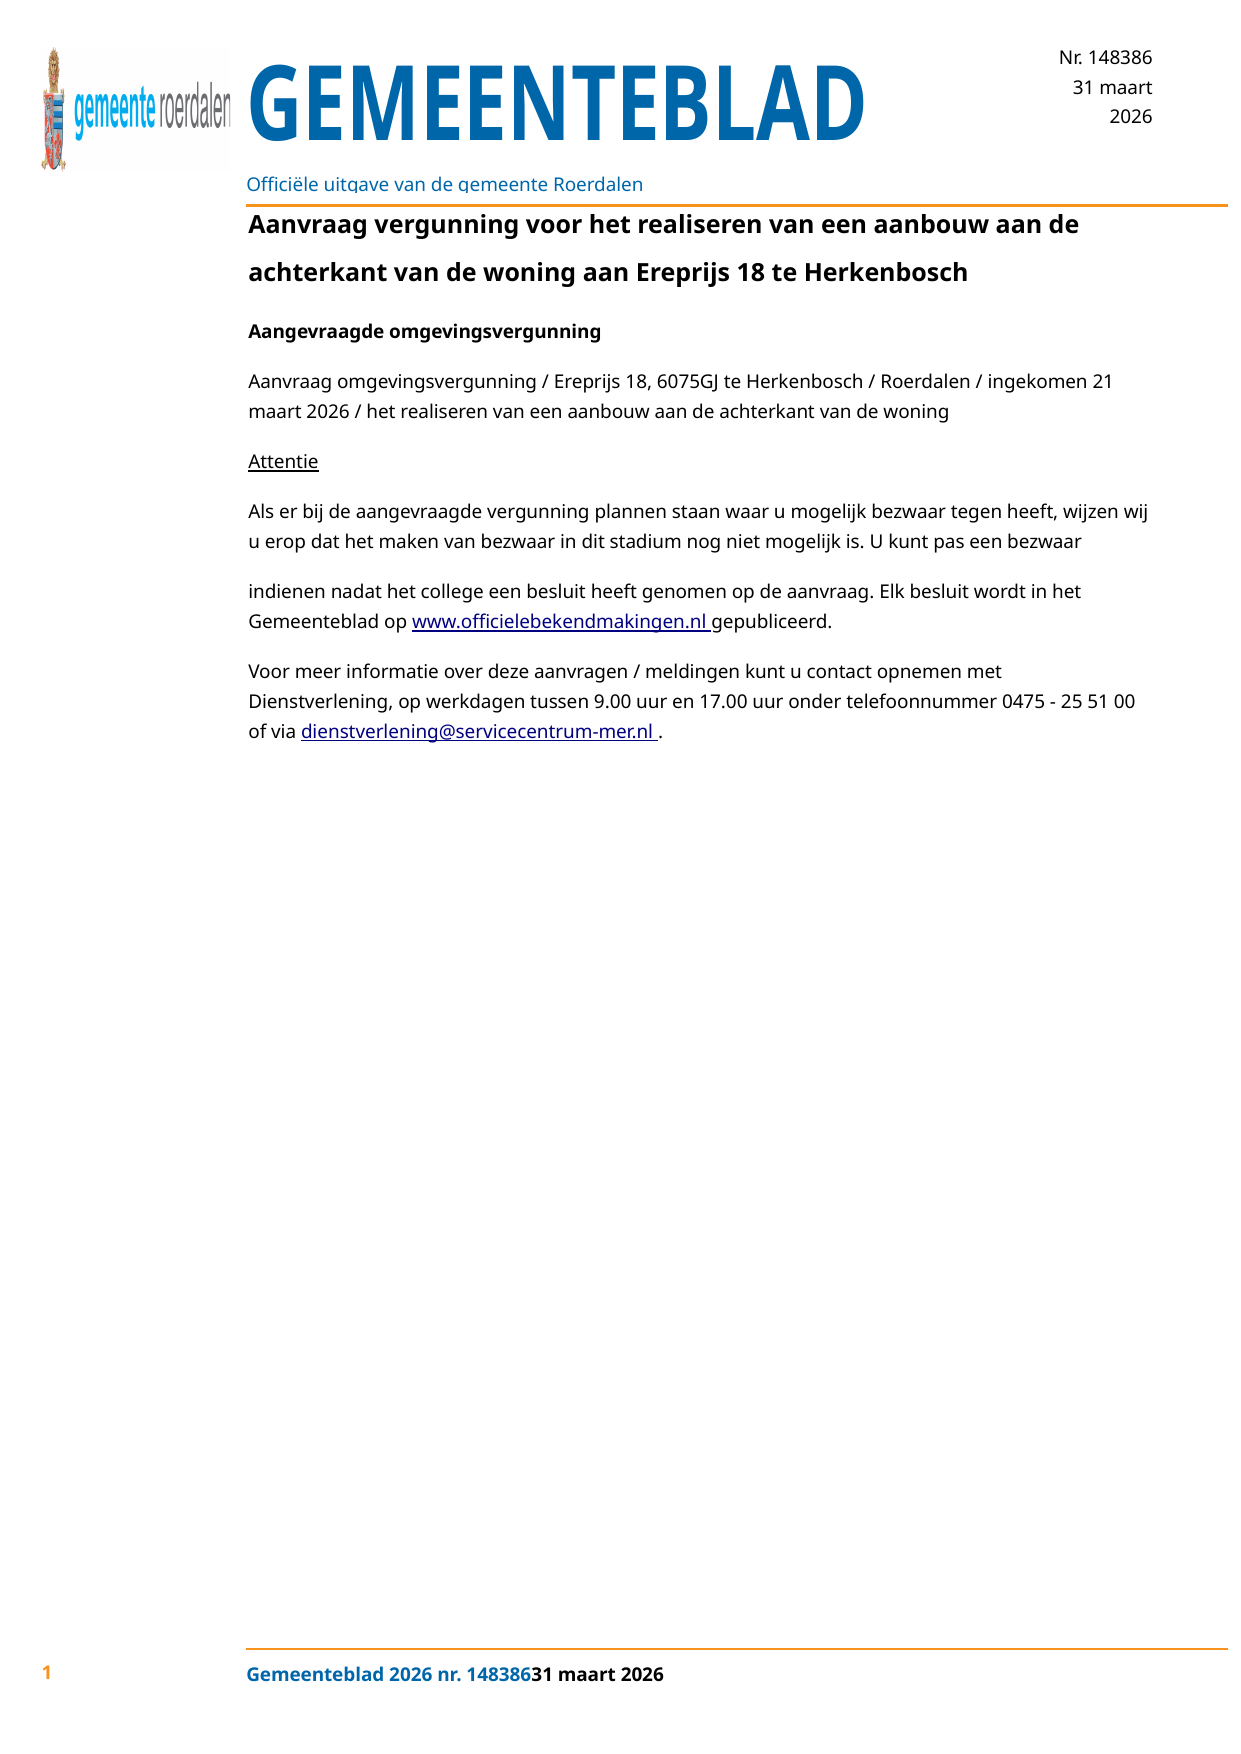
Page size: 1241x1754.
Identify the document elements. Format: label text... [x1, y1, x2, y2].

text Aanvraag omgevingsvergunning / Ereprijs 18, 6075GJ te Herkenbosch / Roerdalen / ingekomen 21 maart 2026 / het realiseren van een aanbouw aan de achterkant van de woning [248, 368, 1152, 424]
text Voor meer informatie over deze aanvragen / meldingen kunt u contact opnemen met Dienstverlening, op werkdagen tussen 9.00 uur en 17.00 uur onder telefoonnummer 0475 - 25 51 00 of via dienstverlening@servicecentrum-mer.nl . [248, 659, 1152, 744]
text Attentie [248, 448, 1152, 474]
text indienen nadat het college een besluit heeft genomen op de aanvraag. Elk besluit wordt in het Gemeenteblad op www.officielebekendmakingen.nl gepubliceerd. [248, 579, 1152, 634]
text Aangevraagde omgevingsvergunning [248, 318, 1152, 344]
text Aanvraag vergunning voor het realiseren van een aanbouw aan de achterkant van de woning aan Ereprijs 18 te Herkenbosch [248, 207, 1152, 288]
picture [41, 47, 231, 172]
text Als er bij de aangevraagde vergunning plannen staan waar u mogelijk bezwaar tegen heeft, wijzen wij u erop dat het maken van bezwaar in dit stadium nog niet mogelijk is. U kunt pas een bezwaar [248, 499, 1152, 554]
